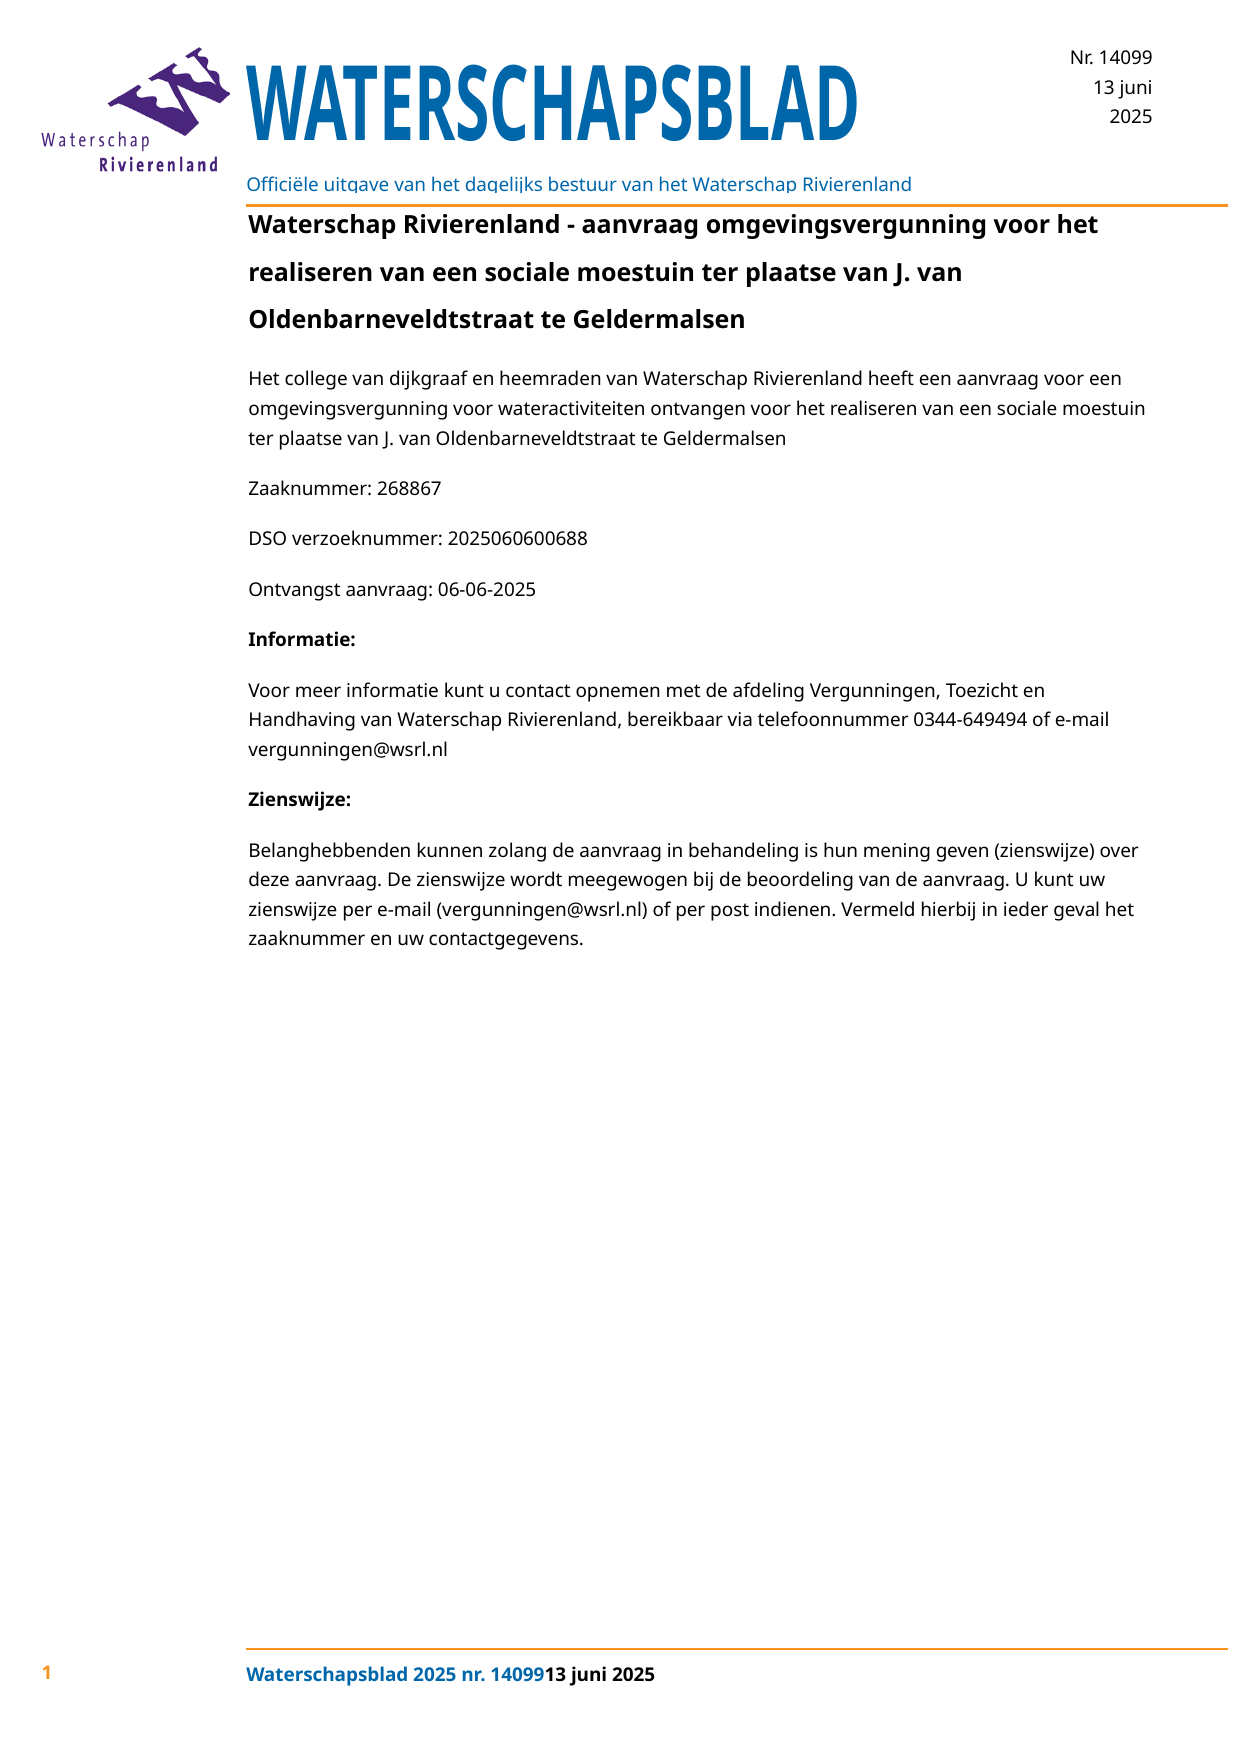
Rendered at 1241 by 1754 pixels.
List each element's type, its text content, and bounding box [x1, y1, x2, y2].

text Zaaknummer: 268867 [248, 475, 1152, 501]
picture [41, 47, 231, 172]
text Zienswijze: [248, 786, 1152, 812]
text DSO verzoeknummer: 2025060600688 [248, 526, 1152, 551]
text Voor meer informatie kunt u contact opnemen met de afdeling Vergunningen, Toezicht en Handhaving van Waterschap Rivierenland, bereikbaar via telefoonnummer 0344-649494 of e-mail vergunningen@wsrl.nl [248, 677, 1152, 762]
text Het college van dijkgraaf en heemraden van Waterschap Rivierenland heeft een aanvraag voor een omgevingsvergunning voor wateractiviteiten ontvangen voor het realiseren van een sociale moestuin ter plaatse van J. van Oldenbarneveldtstraat te Geldermalsen [248, 366, 1152, 450]
text Belanghebbenden kunnen zolang de aanvraag in behandeling is hun mening geven (zienswijze) over deze aanvraag. De zienswijze wordt meegewogen bij de beoordeling van de aanvraag. U kunt uw zienswijze per e-mail (vergunningen@wsrl.nl) of per post indienen. Vermeld hierbij in ieder geval het zaaknummer en uw contactgegevens. [248, 837, 1152, 951]
text Waterschap Rivierenland - aanvraag omgevingsvergunning voor het realiseren van een sociale moestuin ter plaatse van J. van Oldenbarneveldtstraat te Geldermalsen [248, 207, 1152, 336]
text Informatie: [248, 626, 1152, 652]
text Ontvangst aanvraag: 06-06-2025 [248, 576, 1152, 602]
